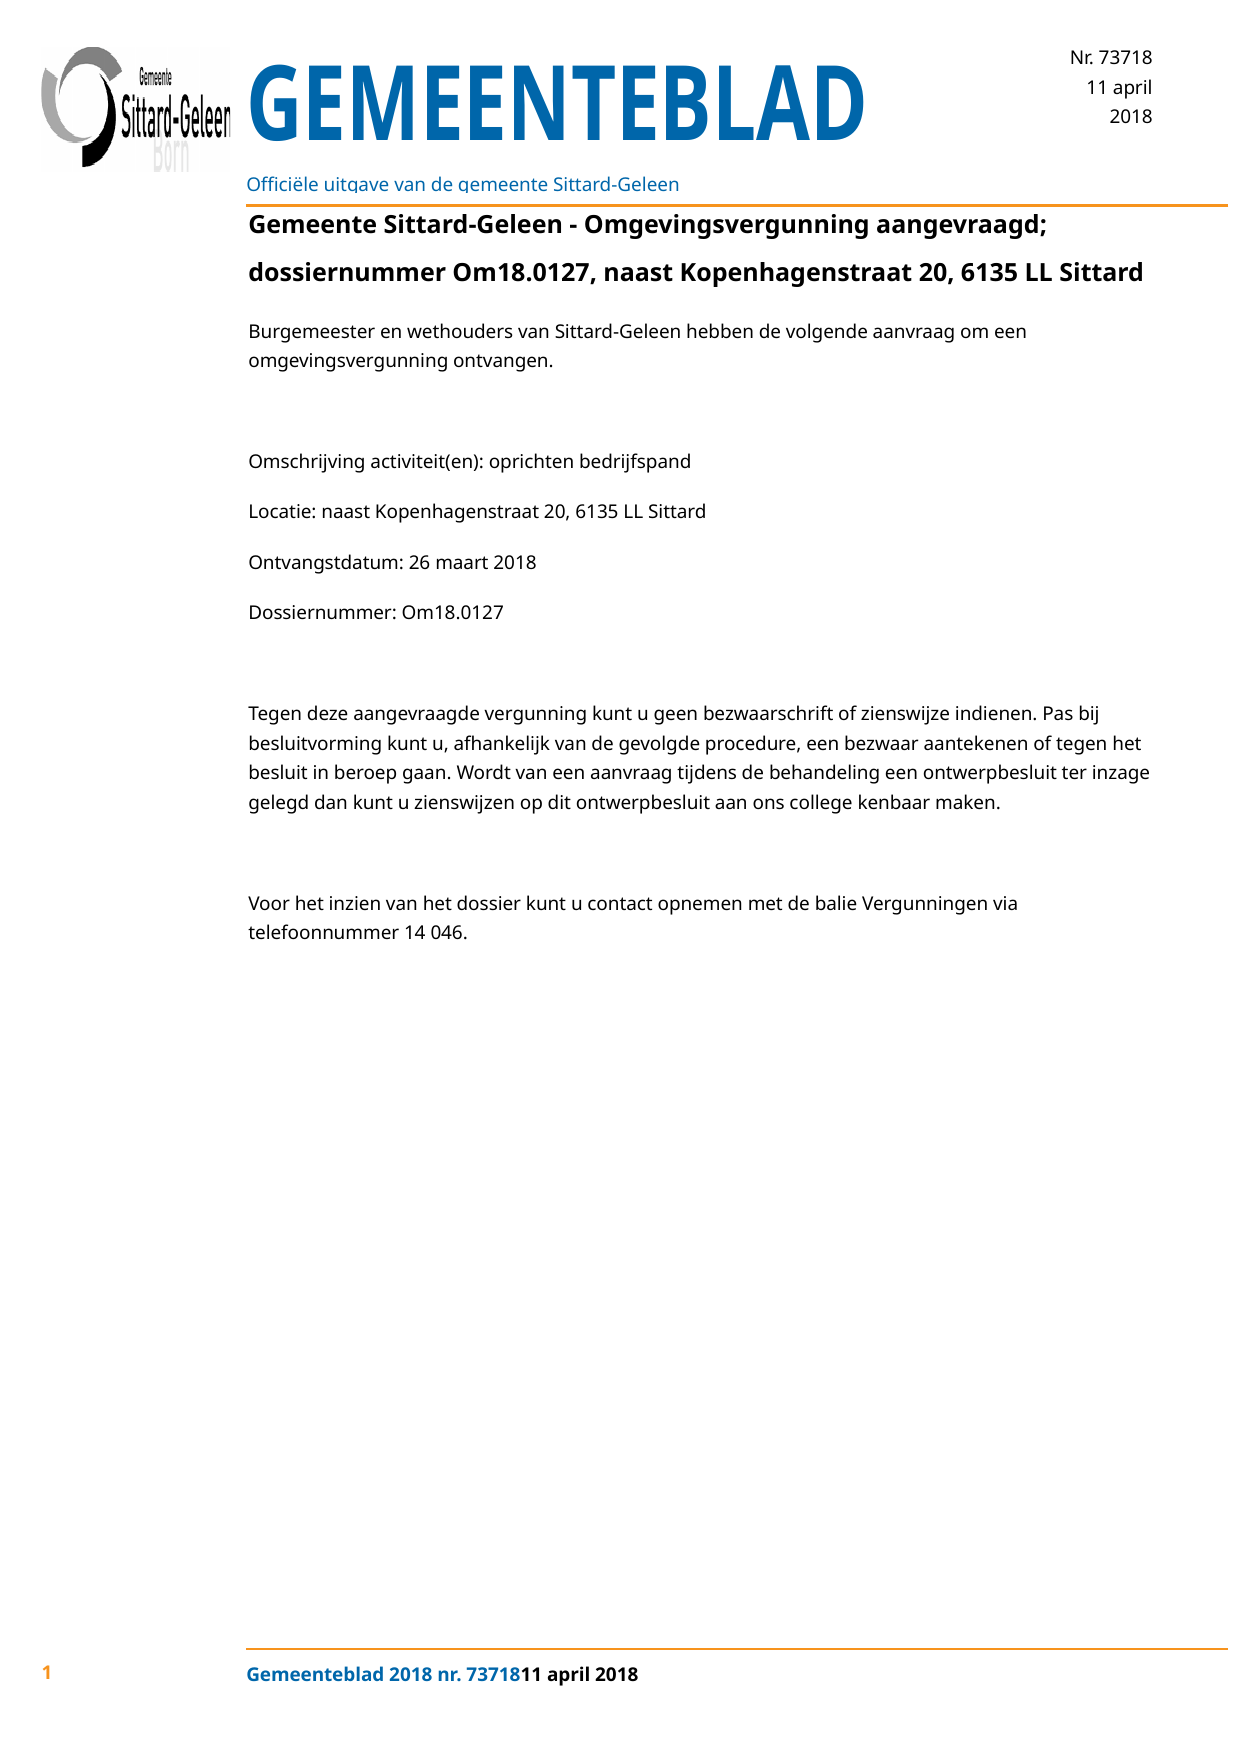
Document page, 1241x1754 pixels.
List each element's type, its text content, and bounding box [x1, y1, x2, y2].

text Gemeente Sittard-Geleen - Omgevingsvergunning aangevraagd; dossiernummer Om18.0127, naast Kopenhagenstraat 20, 6135 LL Sittard [248, 207, 1152, 288]
text Voor het inzien van het dossier kunt u contact opnemen met de balie Vergunningen via telefoonnummer 14 046. [248, 890, 1152, 945]
text Burgemeester en wethouders van Sittard-Geleen hebben de volgende aanvraag om een omgevingsvergunning ontvangen. [248, 318, 1152, 373]
text Omschrijving activiteit(en): oprichten bedrijfspand [248, 448, 1152, 474]
picture [41, 47, 231, 172]
text Tegen deze aangevraagde vergunning kunt u geen bezwaarschrift of zienswijze indienen. Pas bij besluitvorming kunt u, afhankelijk van de gevolgde procedure, een bezwaar aantekenen of tegen het besluit in beroep gaan. Wordt van een aanvraag tijdens de behandeling een ontwerpbesluit ter inzage gelegd dan kunt u zienswijzen op dit ontwerpbesluit aan ons college kenbaar maken. [248, 700, 1152, 815]
text Ontvangstdatum: 26 maart 2018 [248, 549, 1152, 575]
text Dossiernummer: Om18.0127 [248, 599, 1152, 625]
text Locatie: naast Kopenhagenstraat 20, 6135 LL Sittard [248, 499, 1152, 524]
